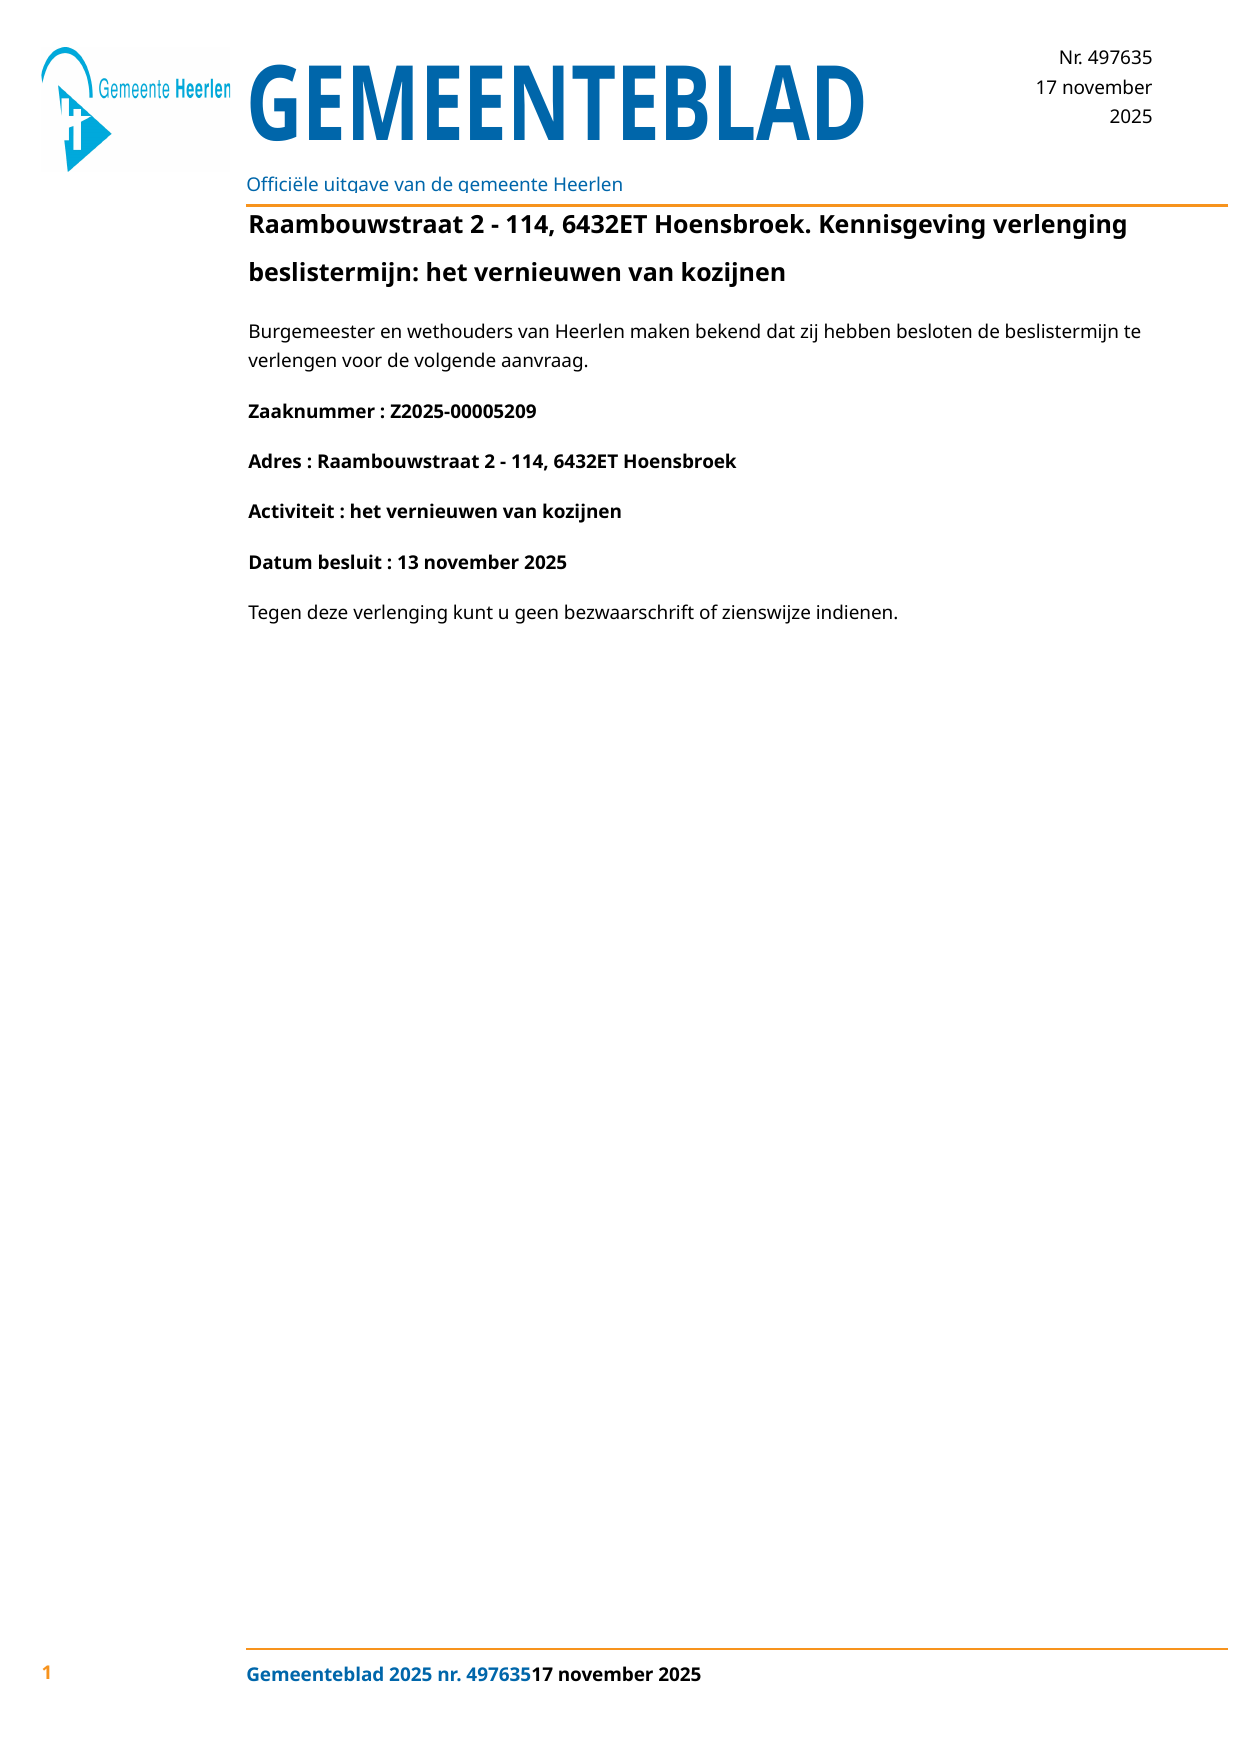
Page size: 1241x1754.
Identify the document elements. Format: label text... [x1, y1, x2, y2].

text Activiteit : het vernieuwen van kozijnen [248, 499, 1152, 524]
text Adres : Raambouwstraat 2 - 114, 6432ET Hoensbroek [248, 448, 1152, 474]
text Datum besluit : 13 november 2025 [248, 549, 1152, 575]
text Tegen deze verlenging kunt u geen bezwaarschrift of zienswijze indienen. [248, 599, 1152, 625]
text Zaaknummer : Z2025-00005209 [248, 398, 1152, 424]
picture [41, 47, 231, 172]
picture [41, 47, 59, 70]
text Burgemeester en wethouders van Heerlen maken bekend dat zij hebben besloten de beslistermijn te verlengen voor de volgende aanvraag. [248, 318, 1152, 373]
text Raambouwstraat 2 - 114, 6432ET Hoensbroek. Kennisgeving verlenging beslistermijn: het vernieuwen van kozijnen [248, 207, 1152, 288]
